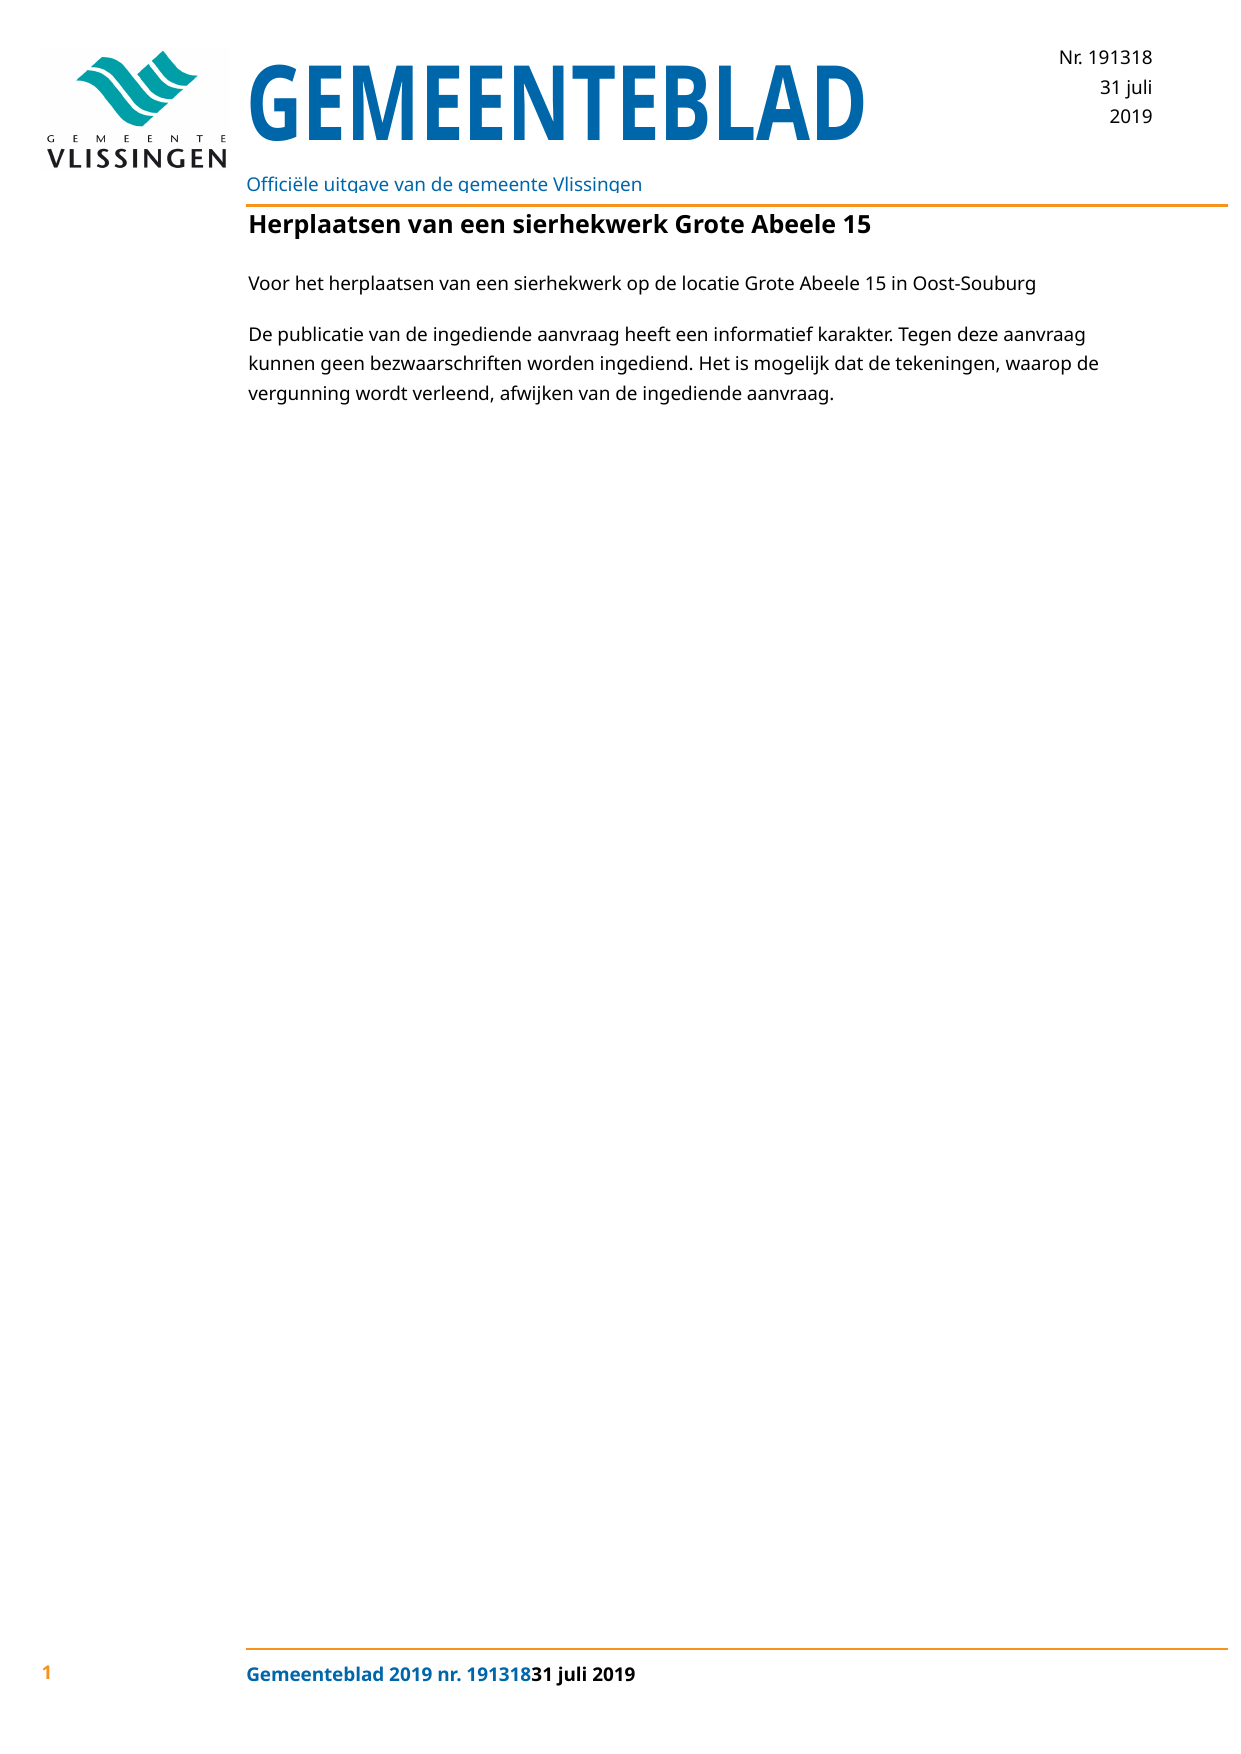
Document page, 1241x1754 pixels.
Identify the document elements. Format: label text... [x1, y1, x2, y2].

text De publicatie van de ingediende aanvraag heeft een informatief karakter. Tegen deze aanvraag kunnen geen bezwaarschriften worden ingediend. Het is mogelijk dat de tekeningen, waarop de vergunning wordt verleend, afwijken van de ingediende aanvraag. [248, 321, 1152, 406]
picture [41, 47, 231, 172]
text Voor het herplaatsen van een sierhekwerk op de locatie Grote Abeele 15 in Oost-Souburg [248, 270, 1152, 296]
text Herplaatsen van een sierhekwerk Grote Abeele 15 [248, 207, 1152, 241]
